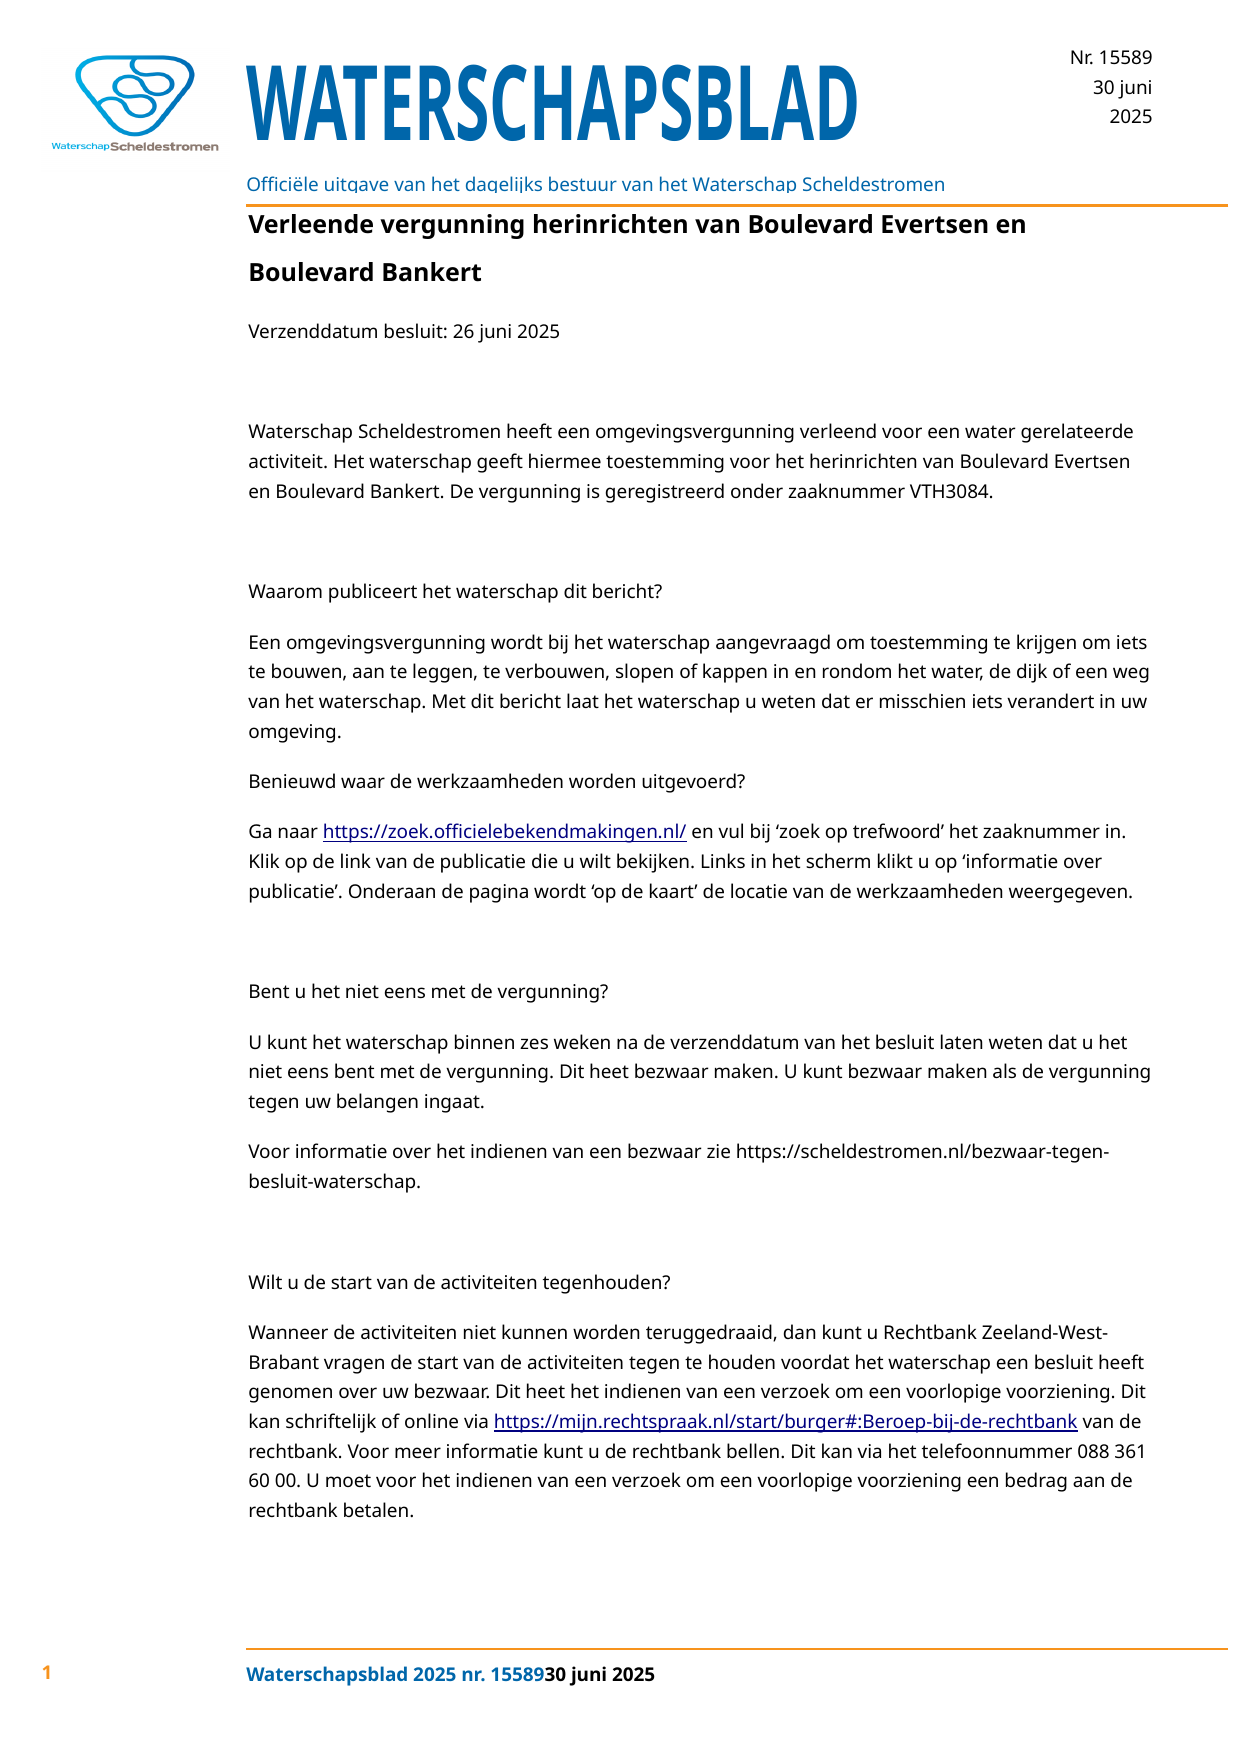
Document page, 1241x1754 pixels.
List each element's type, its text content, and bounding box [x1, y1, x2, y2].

picture [41, 47, 231, 172]
text Benieuwd waar de werkzaamheden worden uitgevoerd? [248, 768, 1152, 794]
text Ga naar https://zoek.officielebekendmakingen.nl/ en vul bij ‘zoek op trefwoord’ het zaaknummer in. Klik op de link van de publicatie die u wilt bekijken. Links in het scherm klikt u op ‘informatie over publicatie’. Onderaan de pagina wordt ‘op de kaart’ de locatie van de werkzaamheden weergegeven. [248, 819, 1152, 904]
text Waarom publiceert het waterschap dit bericht? [248, 579, 1152, 604]
text Verleende vergunning herinrichten van Boulevard Evertsen en Boulevard Bankert [248, 207, 1152, 288]
text U kunt het waterschap binnen zes weken na de verzenddatum van het besluit laten weten dat u het niet eens bent met de vergunning. Dit heet bezwaar maken. U kunt bezwaar maken als de vergunning tegen uw belangen ingaat. [248, 1029, 1152, 1114]
text Bent u het niet eens met de vergunning? [248, 979, 1152, 1004]
text Voor informatie over het indienen van een bezwaar zie https://scheldestromen.nl/bezwaar-tegen-besluit-waterschap. [248, 1139, 1152, 1194]
text Verzenddatum besluit: 26 juni 2025 [248, 318, 1152, 344]
text Wilt u de start van de activiteiten tegenhouden? [248, 1269, 1152, 1295]
text Een omgevingsvergunning wordt bij het waterschap aangevraagd om toestemming te krijgen om iets te bouwen, aan te leggen, te verbouwen, slopen of kappen in en rondom het water, de dijk of een weg van het waterschap. Met dit bericht laat het waterschap u weten dat er misschien iets verandert in uw omgeving. [248, 629, 1152, 744]
text Wanneer de activiteiten niet kunnen worden teruggedraaid, dan kunt u Rechtbank Zeeland-West-Brabant vragen de start van de activiteiten tegen te houden voordat het waterschap een besluit heeft genomen over uw bezwaar. Dit heet het indienen van een verzoek om een voorlopige voorziening. Dit kan schriftelijk of online via https://mijn.rechtspraak.nl/start/burger#:Beroep-bij-de-rechtbank van de rechtbank. Voor meer informatie kunt u de rechtbank bellen. Dit kan via het telefoonnummer 088 361 60 00. U moet voor het indienen van een verzoek om een voorlopige voorziening een bedrag aan de rechtbank betalen. [248, 1319, 1152, 1523]
text Waterschap Scheldestromen heeft een omgevingsvergunning verleend voor een water gerelateerde activiteit. Het waterschap geeft hiermee toestemming voor het herinrichten van Boulevard Evertsen en Boulevard Bankert. De vergunning is geregistreerd onder zaaknummer VTH3084. [248, 419, 1152, 504]
